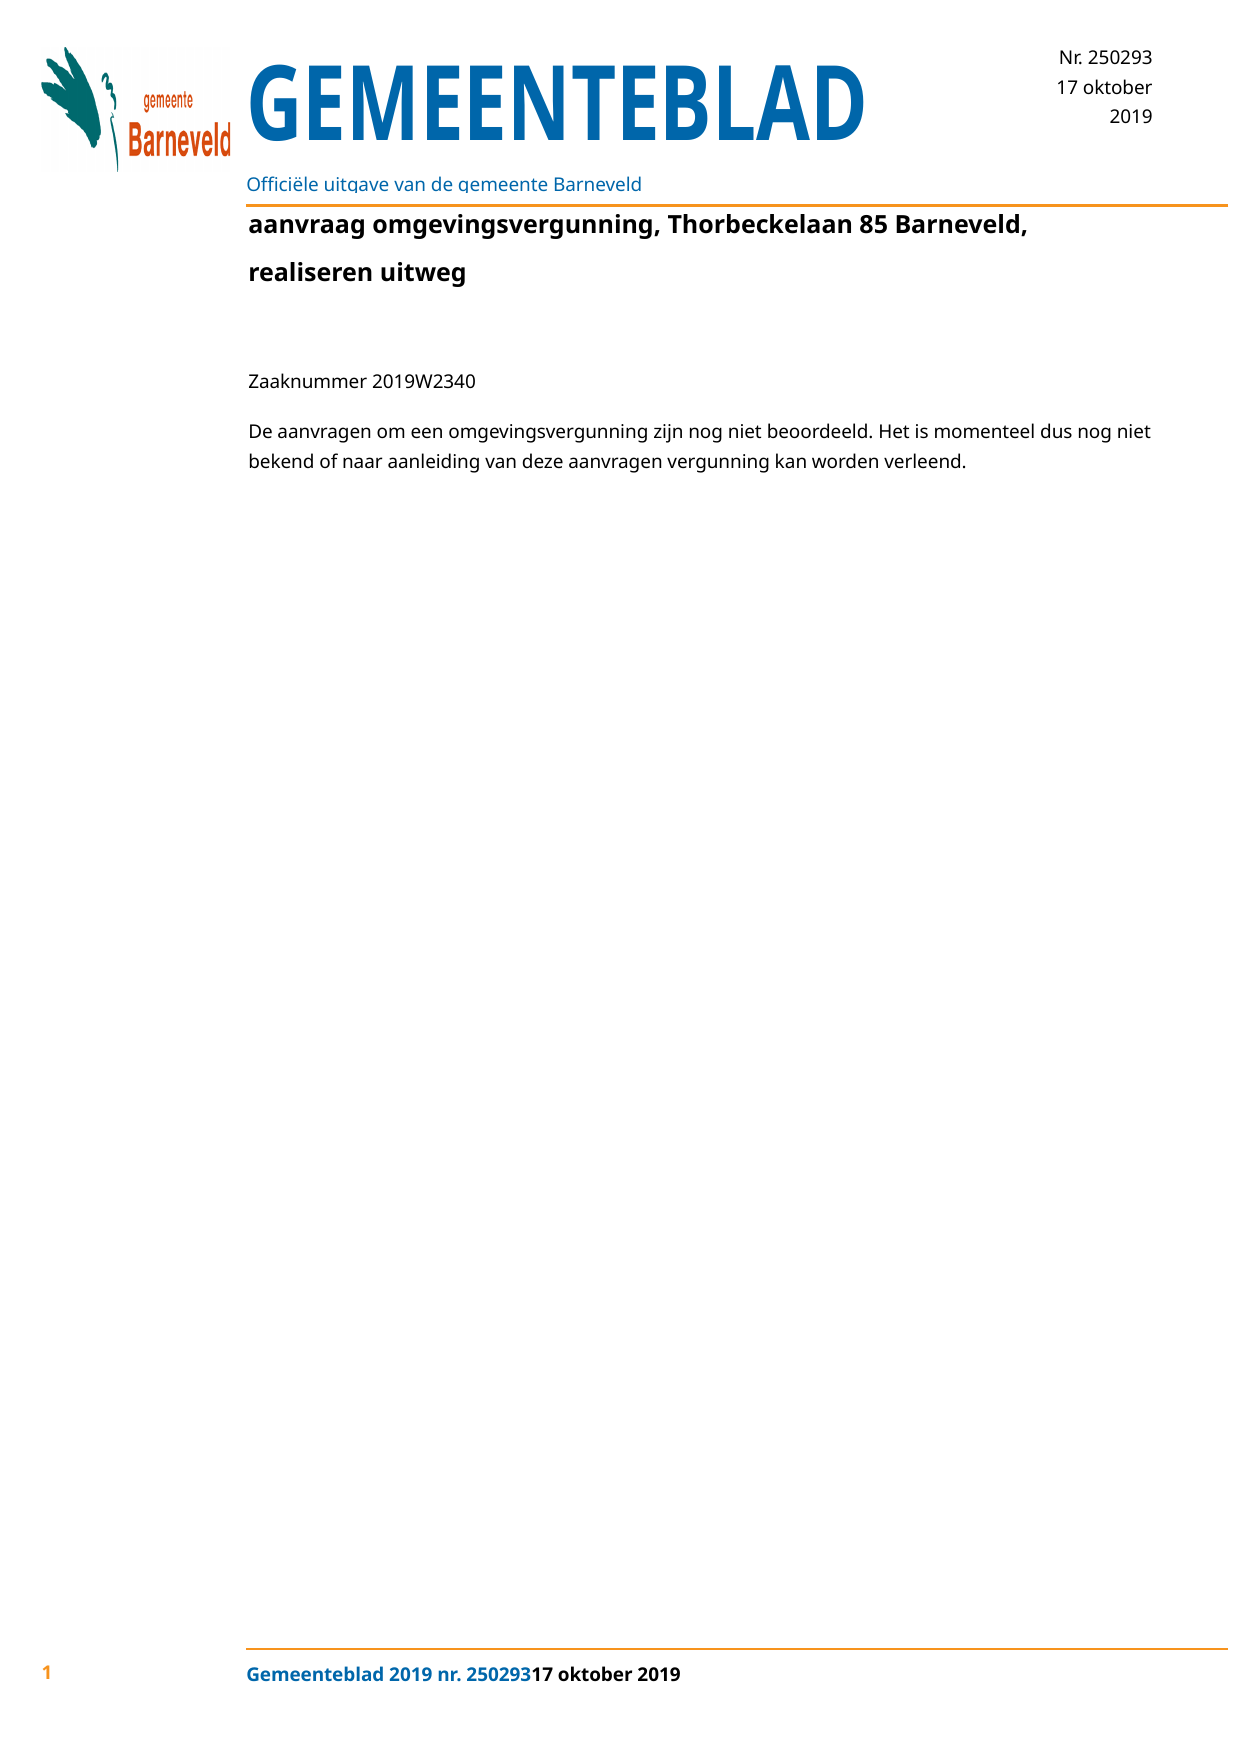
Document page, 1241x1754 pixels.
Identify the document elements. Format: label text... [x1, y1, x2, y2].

text aanvraag omgevingsvergunning, Thorbeckelaan 85 Barneveld, realiseren uitweg [248, 207, 1152, 288]
text Zaaknummer 2019W2340 [248, 368, 1152, 394]
picture [41, 47, 231, 172]
text De aanvragen om een omgevingsvergunning zijn nog niet beoordeeld. Het is momenteel dus nog niet bekend of naar aanleiding van deze aanvragen vergunning kan worden verleend. [248, 419, 1152, 474]
